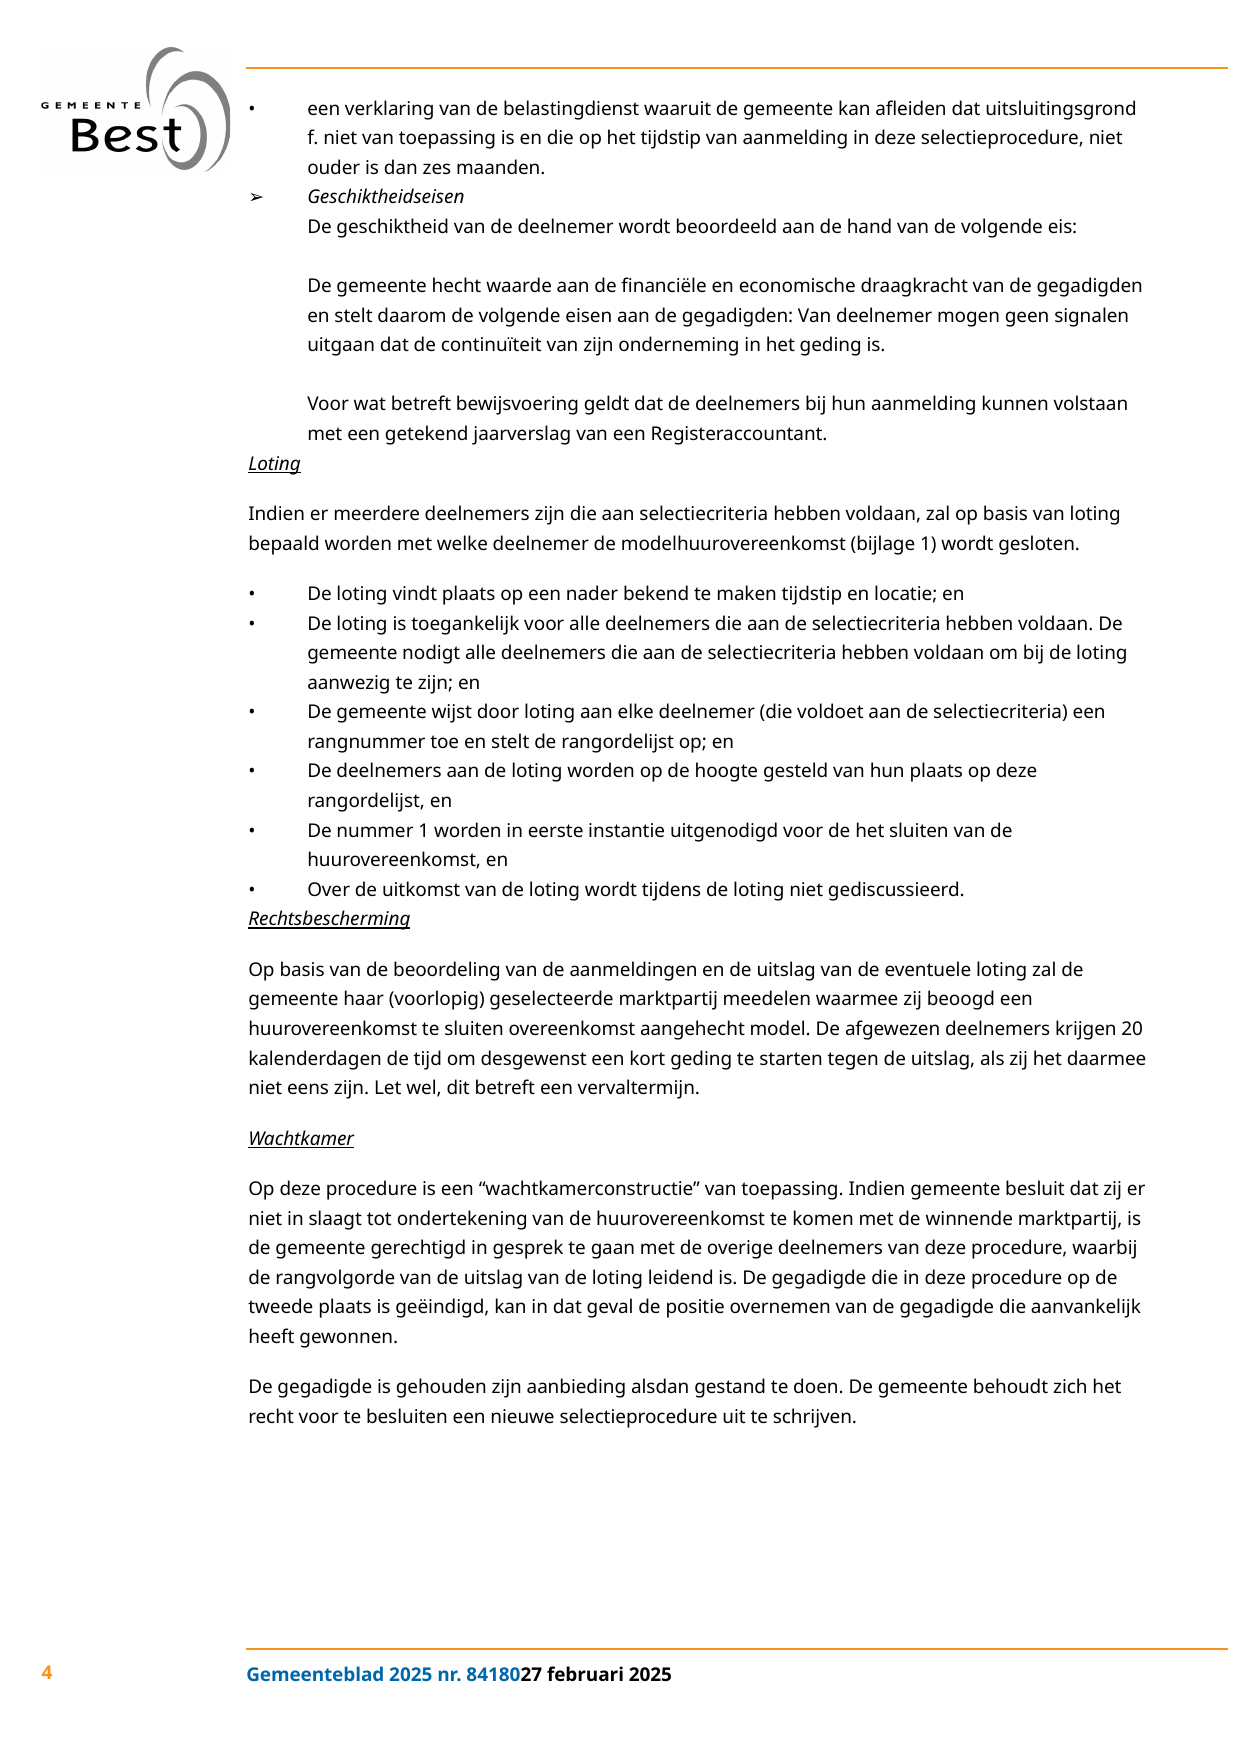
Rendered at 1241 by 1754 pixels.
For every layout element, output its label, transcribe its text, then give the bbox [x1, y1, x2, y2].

text Op deze procedure is een “wachtkamerconstructie” van toepassing. Indien gemeente besluit dat zij er niet in slaagt tot ondertekening van de huurovereenkomst te komen met de winnende marktpartij, is de gemeente gerechtigd in gesprek te gaan met de overige deelnemers van deze procedure, waarbij de rangvolgorde van de uitslag van de loting leidend is. De gegadigde die in deze procedure op de tweede plaats is geëindigd, kan in dat geval de positie overnemen van de gegadigde die aanvankelijk heeft gewonnen. [248, 1175, 1152, 1349]
text Loting [248, 450, 1152, 476]
list De gemeente wijst door loting aan elke deelnemer (die voldoet aan de selectiecriteria) een rangnummer toe en stelt de rangordelijst op; en [248, 698, 1152, 754]
list De loting is toegankelijk voor alle deelnemers die aan de selectiecriteria hebben voldaan. De gemeente nodigt alle deelnemers die aan de selectiecriteria hebben voldaan om bij de loting aanwezig te zijn; en [248, 610, 1152, 695]
text Op basis van de beoordeling van de aanmeldingen en de uitslag van de eventuele loting zal de gemeente haar (voorlopig) geselecteerde marktpartij meedelen waarmee zij beoogd een huurovereenkomst te sluiten overeenkomst aangehecht model. De afgewezen deelnemers krijgen 20 kalenderdagen de tijd om desgewenst een kort geding te starten tegen de uitslag, als zij het daarmee niet eens zijn. Let wel, dit betreft een vervaltermijn. [248, 956, 1152, 1100]
list De loting vindt plaats op een nader bekend te maken tijdstip en locatie; en [248, 580, 1152, 606]
list een verklaring van de belastingdienst waaruit de gemeente kan afleiden dat uitsluitingsgrond f. niet van toepassing is en die op het tijdstip van aanmelding in deze selectieprocedure, niet ouder is dan zes maanden. [248, 95, 1152, 180]
list De nummer 1 worden in eerste instantie uitgenodigd voor de het sluiten van de huurovereenkomst, en [248, 817, 1152, 872]
list De geschiktheid van de deelnemer wordt beoordeeld aan de hand van de volgende eis: [248, 213, 1152, 239]
text De gegadigde is gehouden zijn aanbieding alsdan gestand te doen. De gemeente behoudt zich het recht voor te besluiten een nieuwe selectieprocedure uit te schrijven. [248, 1373, 1152, 1429]
text Rechtsbescherming [248, 906, 1152, 931]
list De deelnemers aan de loting worden op de hoogte gesteld van hun plaats op deze rangordelijst, en [248, 758, 1152, 813]
list Voor wat betreft bewijsvoering geldt dat de deelnemers bij hun aanmelding kunnen volstaan met een getekend jaarverslag van een Registeraccountant. [248, 391, 1152, 446]
list De gemeente hecht waarde aan de financiële en economische draagkracht van de gegadigden en stelt daarom de volgende eisen aan de gegadigden: Van deelnemer mogen geen signalen uitgaan dat de continuïteit van zijn onderneming in het geding is. [248, 272, 1152, 357]
list Over de uitkomst van de loting wordt tijdens de loting niet gediscussieerd. [248, 876, 1152, 902]
text Wachtkamer [248, 1125, 1152, 1151]
picture [41, 47, 231, 172]
text Indien er meerdere deelnemers zijn die aan selectiecriteria hebben voldaan, zal op basis van loting bepaald worden met welke deelnemer de modelhuurovereenkomst (bijlage 1) wordt gesloten. [248, 500, 1152, 556]
list Geschiktheidseisen [248, 183, 1152, 209]
